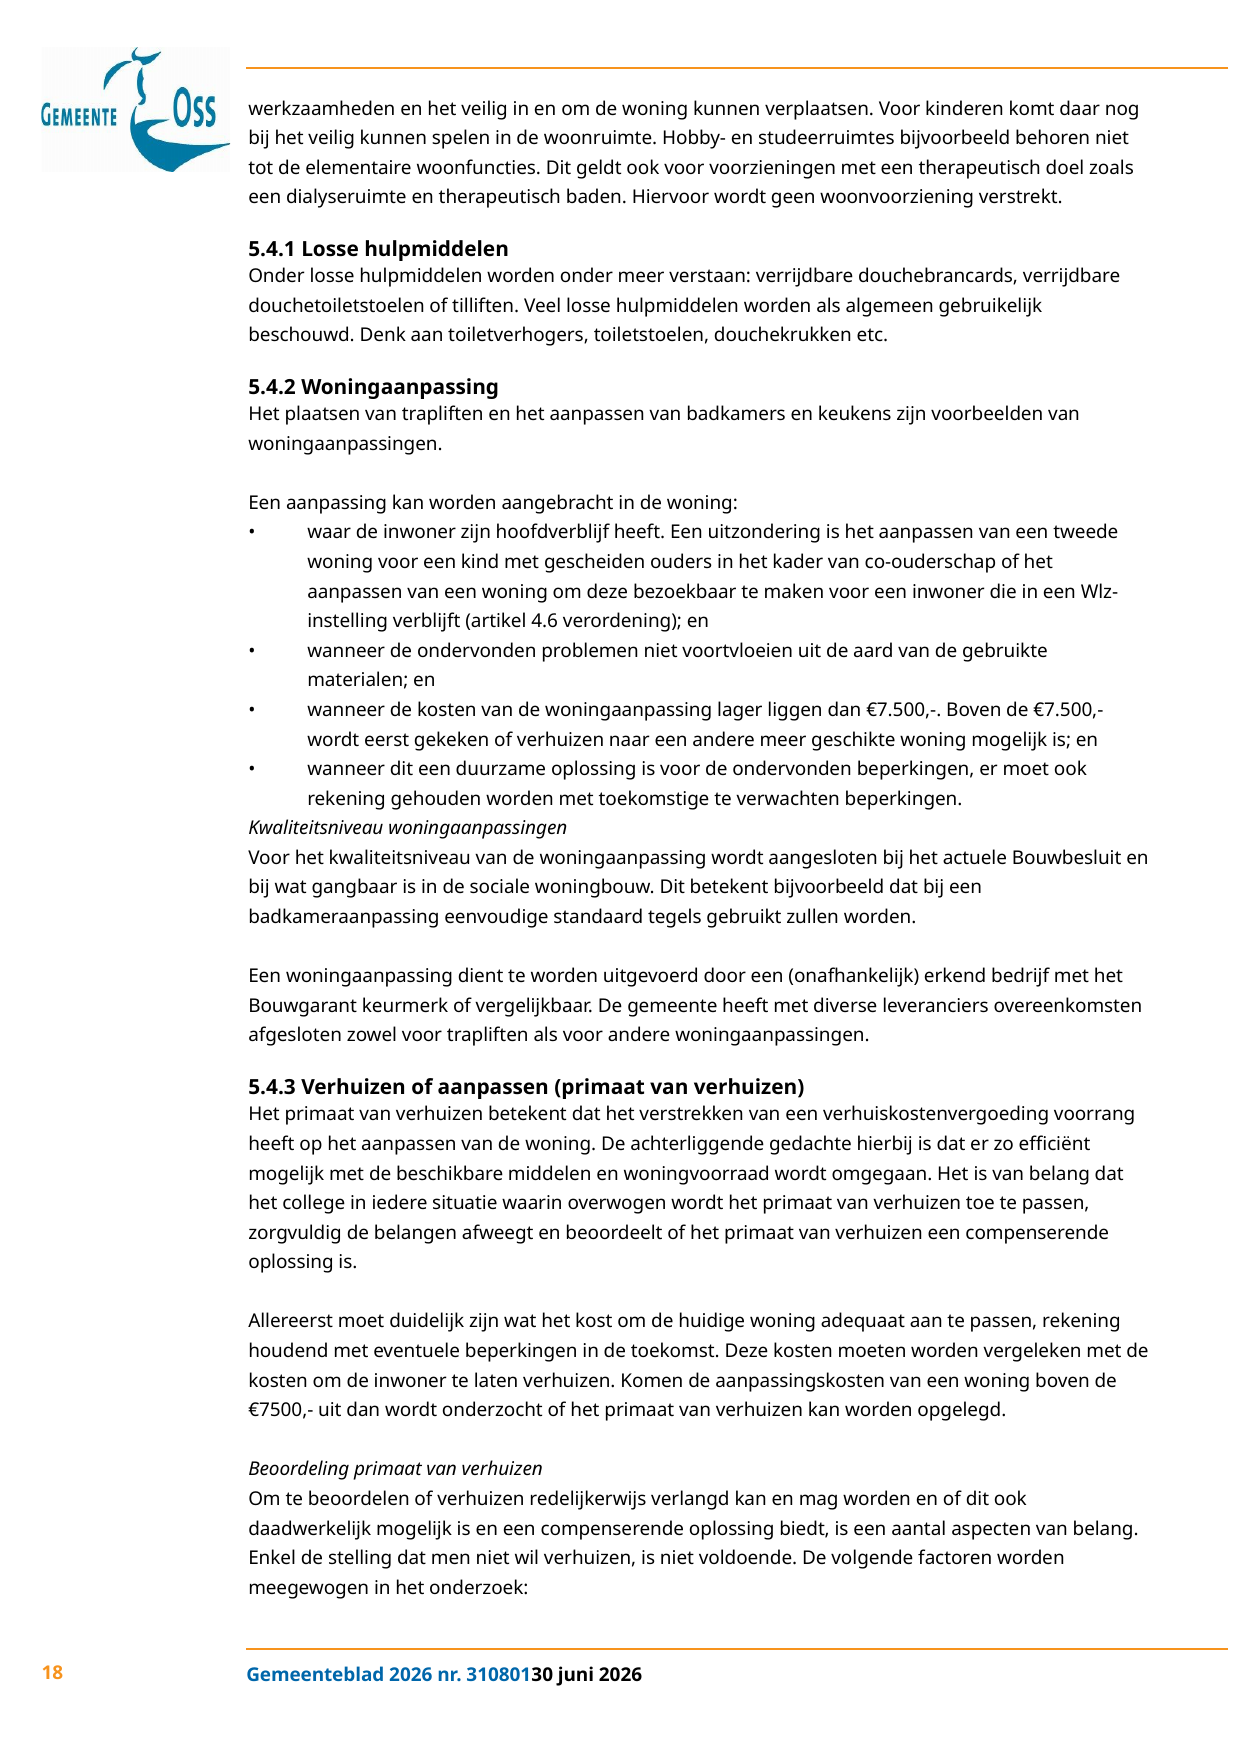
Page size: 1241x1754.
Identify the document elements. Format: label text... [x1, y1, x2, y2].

text 5.4.3 Verhuizen of aanpassen (primaat van verhuizen) [248, 1072, 1152, 1101]
text Het primaat van verhuizen betekent dat het verstrekken van een verhuiskostenvergoeding voorrang heeft op het aanpassen van de woning. De achterliggende gedachte hierbij is dat er zo efficiënt mogelijk met de beschikbare middelen en woningvoorraad wordt omgegaan. Het is van belang dat het college in iedere situatie waarin overwogen wordt het primaat van verhuizen toe te passen, zorgvuldig de belangen afweegt en beoordeelt of het primaat van verhuizen een compenserende oplossing is. [248, 1101, 1152, 1274]
list wanneer de ondervonden problemen niet voortvloeien uit de aard van de gebruikte materialen; en [248, 637, 1152, 692]
text 5.4.2 Woningaanpassing [248, 372, 1152, 400]
list waar de inwoner zijn hoofdverblijf heeft. Een uitzondering is het aanpassen van een tweede woning voor een kind met gescheiden ouders in het kader van co-ouderschap of het aanpassen van een woning om deze bezoekbaar te maken voor een inwoner die in een Wlz-instelling verblijft (artikel 4.6 verordening); en [248, 519, 1152, 633]
text Een aanpassing kan worden aangebracht in de woning: [248, 489, 1152, 515]
text Onder losse hulpmiddelen worden onder meer verstaan: verrijdbare douchebrancards, verrijdbare douchetoiletstoelen of tilliften. Veel losse hulpmiddelen worden als algemeen gebruikelijk beschouwd. Denk aan toiletverhogers, toiletstoelen, douchekrukken etc. [248, 262, 1152, 347]
list wanneer dit een duurzame oplossing is voor de ondervonden beperkingen, er moet ook rekening gehouden worden met toekomstige te verwachten beperkingen. [248, 755, 1152, 811]
text Allereerst moet duidelijk zijn wat het kost om de huidige woning adequaat aan te passen, rekening houdend met eventuele beperkingen in de toekomst. Deze kosten moeten worden vergeleken met de kosten om de inwoner te laten verhuizen. Komen de aanpassingskosten van een woning boven de €7500,- uit dan wordt onderzocht of het primaat van verhuizen kan worden opgelegd. [248, 1308, 1152, 1422]
text werkzaamheden en het veilig in en om de woning kunnen verplaatsen. Voor kinderen komt daar nog bij het veilig kunnen spelen in de woonruimte. Hobby- en studeerruimtes bijvoorbeeld behoren niet tot de elementaire woonfuncties. Dit geldt ook voor voorzieningen met een therapeutisch doel zoals een dialyseruimte en therapeutisch baden. Hiervoor wordt geen woonvoorziening verstrekt. [248, 95, 1152, 209]
list wanneer de kosten van de woningaanpassing lager liggen dan €7.500,-. Boven de €7.500,- wordt eerst gekeken of verhuizen naar een andere meer geschikte woning mogelijk is; en [248, 696, 1152, 752]
text 5.4.1 Losse hulpmiddelen [248, 234, 1152, 262]
text Het plaatsen van trapliften en het aanpassen van badkamers en keukens zijn voorbeelden van woningaanpassingen. [248, 400, 1152, 456]
text Een woningaanpassing dient te worden uitgevoerd door een (onafhankelijk) erkend bedrijf met het Bouwgarant keurmerk of vergelijkbaar. De gemeente heeft met diverse leveranciers overeenkomsten afgesloten zowel voor trapliften als voor andere woningaanpassingen. [248, 962, 1152, 1047]
text Om te beoordelen of verhuizen redelijkerwijs verlangd kan en mag worden en of dit ook daadwerkelijk mogelijk is en een compenserende oplossing biedt, is een aantal aspecten van belang. Enkel de stelling dat men niet wil verhuizen, is niet voldoende. De volgende factoren worden meegewogen in het onderzoek: [248, 1485, 1152, 1599]
text Voor het kwaliteitsniveau van de woningaanpassing wordt aangesloten bij het actuele Bouwbesluit en bij wat gangbaar is in de sociale woningbouw. Dit betekent bijvoorbeeld dat bij een badkameraanpassing eenvoudige standaard tegels gebruikt zullen worden. [248, 844, 1152, 929]
picture [41, 47, 231, 172]
text Beoordeling primaat van verhuizen [248, 1456, 1152, 1481]
text Kwaliteitsniveau woningaanpassingen [248, 814, 1152, 840]
